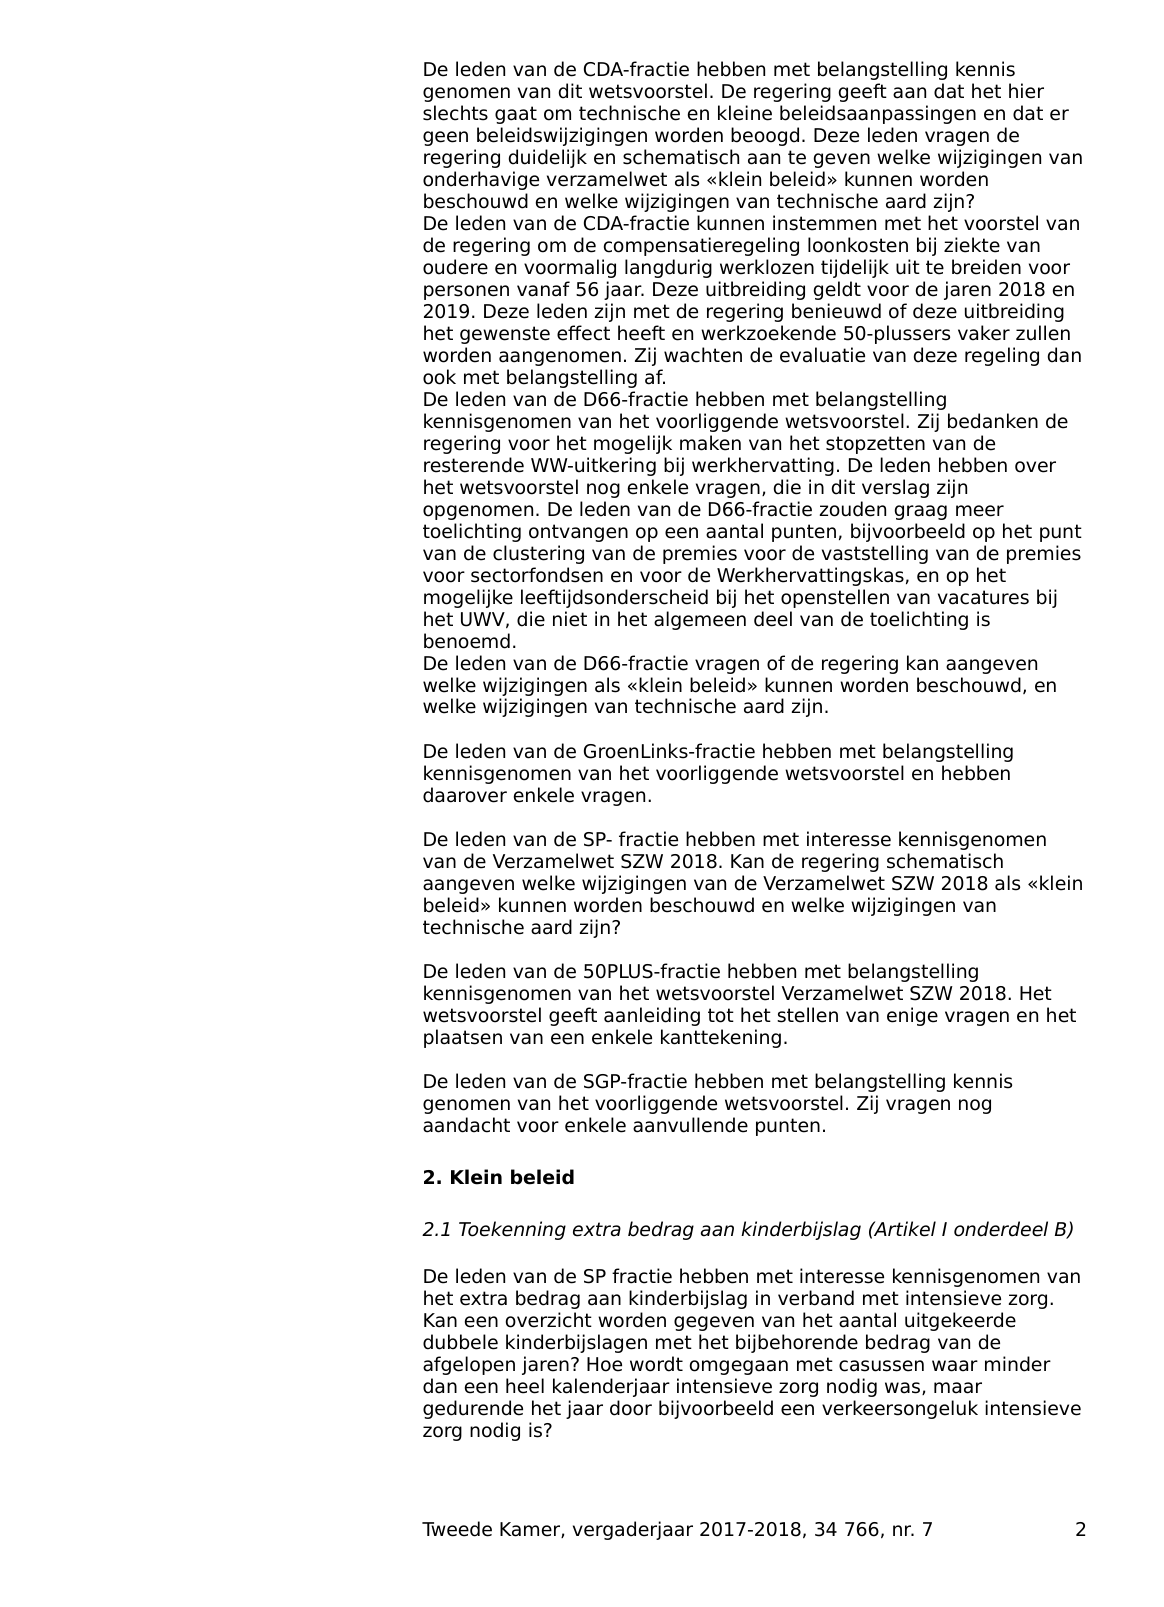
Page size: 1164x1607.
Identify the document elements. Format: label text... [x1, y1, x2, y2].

text De leden van de D66-fractie vragen of de regering kan aangeven welke wijzigingen als «klein beleid» kunnen worden beschouwd, en welke wijzigingen van technische aard zijn. [422, 652, 1087, 718]
text De leden van de SGP-fractie hebben met belangstelling kennis genomen van het voorliggende wetsvoorstel. Zij vragen nog aandacht voor enkele aanvullende punten. [422, 1071, 1087, 1137]
text De leden van de D66-fractie hebben met belangstelling kennisgenomen van het voorliggende wetsvoorstel. Zij bedanken de regering voor het mogelijk maken van het stopzetten van de resterende WW-uitkering bij werkhervatting. De leden hebben over het wetsvoorstel nog enkele vragen, die in dit verslag zijn opgenomen. De leden van de D66-fractie zouden graag meer toelichting ontvangen op een aantal punten, bijvoorbeeld op het punt van de clustering van de premies voor de vaststelling van de premies voor sectorfondsen en voor de Werkhervattingskas, en op het mogelijke leeftijdsonderscheid bij het openstellen van vacatures bij het UWV, die niet in het algemeen deel van de toelichting is benoemd. [422, 389, 1087, 652]
text De leden van de SP fractie hebben met interesse kennisgenomen van het extra bedrag aan kinderbijslag in verband met intensieve zorg. Kan een overzicht worden gegeven van het aantal uitgekeerde dubbele kinderbijslagen met het bijbehorende bedrag van de afgelopen jaren? Hoe wordt omgegaan met casussen waar minder dan een heel kalenderjaar intensieve zorg nodig was, maar gedurende het jaar door bijvoorbeeld een verkeersongeluk intensieve zorg nodig is? [422, 1266, 1087, 1442]
text De leden van de GroenLinks-fractie hebben met belangstelling kennisgenomen van het voorliggende wetsvoorstel en hebben daarover enkele vragen. [422, 741, 1087, 807]
text De leden van de CDA-fractie hebben met belangstelling kennis genomen van dit wetsvoorstel. De regering geeft aan dat het hier slechts gaat om technische en kleine beleidsaanpassingen en dat er geen beleidswijzigingen worden beoogd. Deze leden vragen de regering duidelijk en schematisch aan te geven welke wijzigingen van onderhavige verzamelwet als «klein beleid» kunnen worden beschouwd en welke wijzigingen van technische aard zijn? [422, 59, 1087, 213]
subtitle 2. Klein beleid [422, 1167, 1087, 1189]
text De leden van de 50PLUS-fractie hebben met belangstelling kennisgenomen van het wetsvoorstel Verzamelwet SZW 2018. Het wetsvoorstel geeft aanleiding tot het stellen van enige vragen en het plaatsen van een enkele kanttekening. [422, 961, 1087, 1049]
subtitle 2.1 Toekenning extra bedrag aan kinderbijslag (Artikel I onderdeel B) [422, 1219, 1087, 1241]
text De leden van de SP- fractie hebben met interesse kennisgenomen van de Verzamelwet SZW 2018. Kan de regering schematisch aangeven welke wijzigingen van de Verzamelwet SZW 2018 als «klein beleid» kunnen worden beschouwd en welke wijzigingen van technische aard zijn? [422, 829, 1087, 939]
text De leden van de CDA-fractie kunnen instemmen met het voorstel van de regering om de compensatieregeling loonkosten bij ziekte van oudere en voormalig langdurig werklozen tijdelijk uit te breiden voor personen vanaf 56 jaar. Deze uitbreiding geldt voor de jaren 2018 en 2019. Deze leden zijn met de regering benieuwd of deze uitbreiding het gewenste effect heeft en werkzoekende 50-plussers vaker zullen worden aangenomen. Zij wachten de evaluatie van deze regeling dan ook met belangstelling af. [422, 213, 1087, 389]
